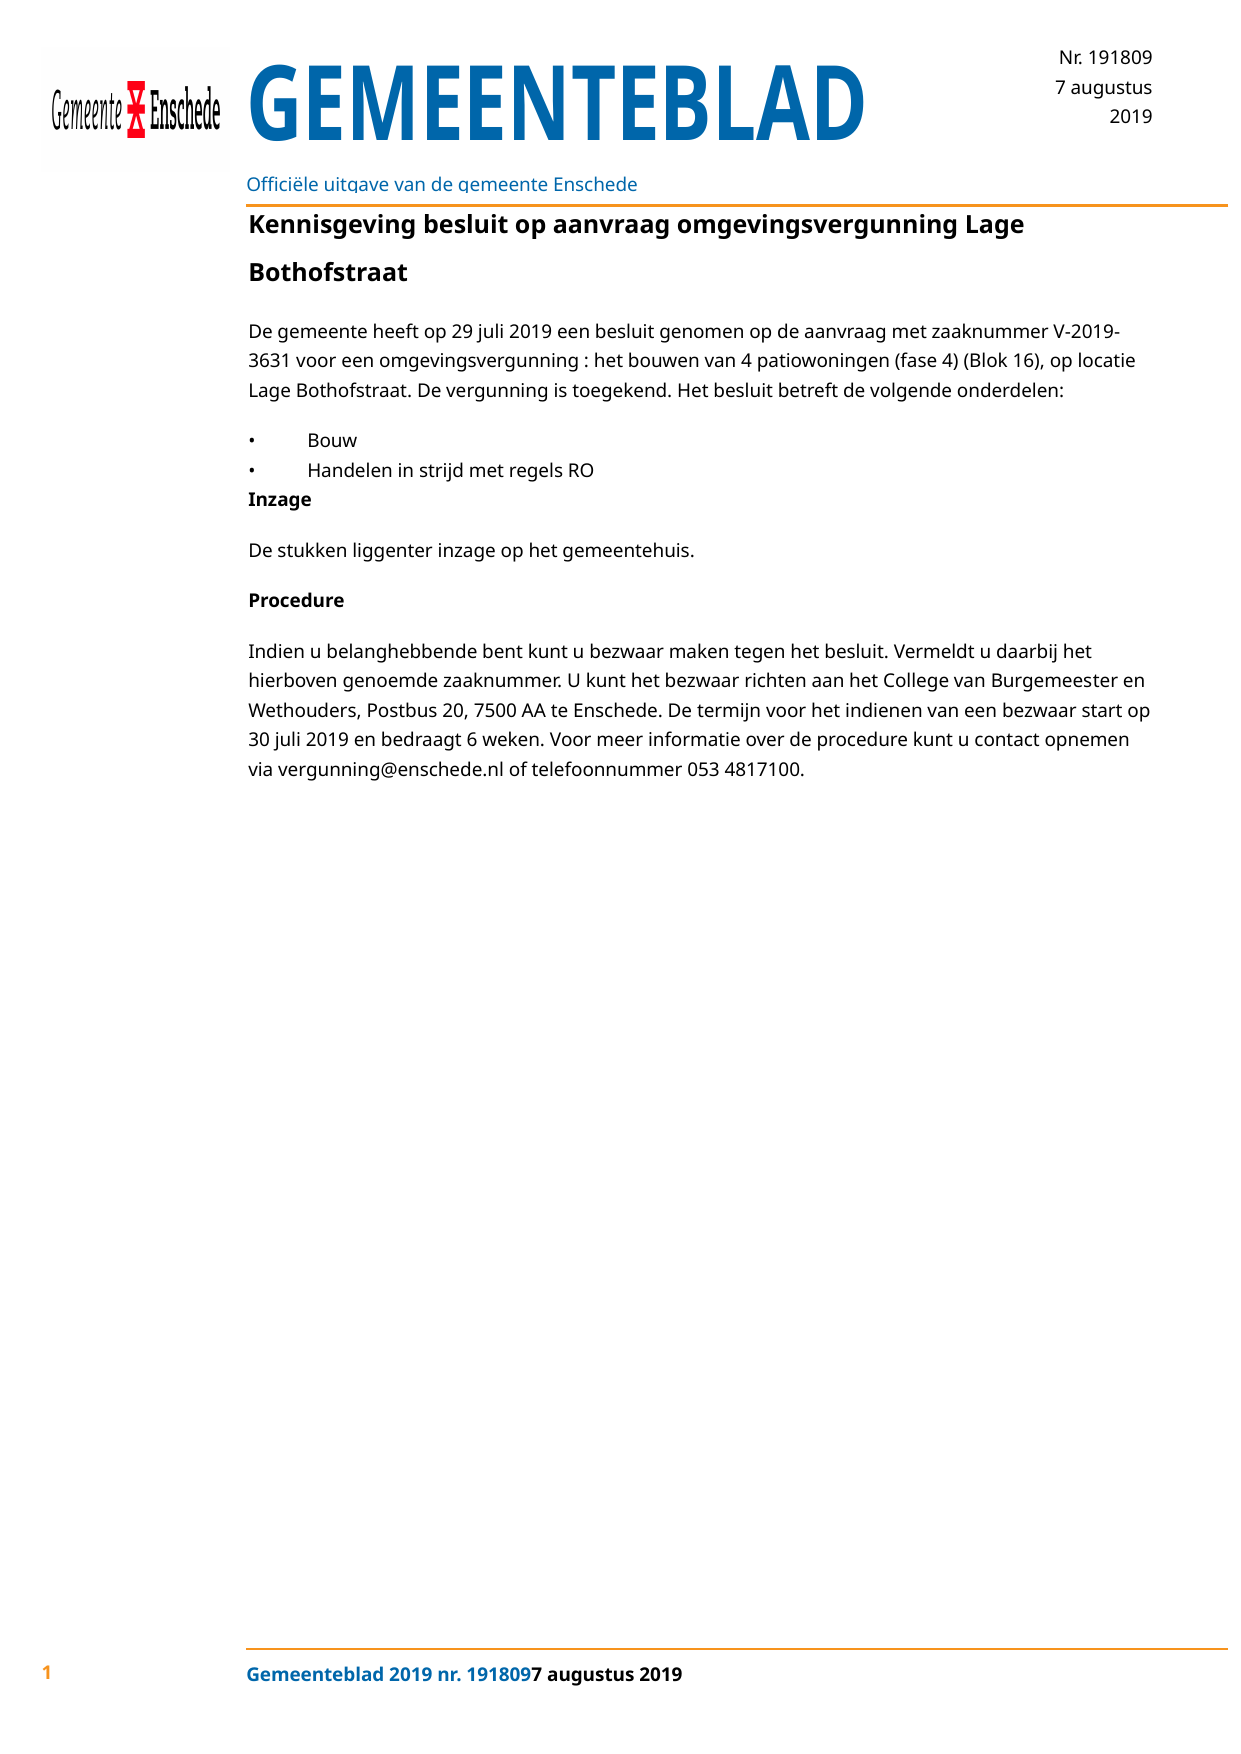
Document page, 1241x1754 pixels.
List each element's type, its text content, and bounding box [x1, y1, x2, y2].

text Indien u belanghebbende bent kunt u bezwaar maken tegen het besluit. Vermeldt u daarbij het hierboven genoemde zaaknummer. U kunt het bezwaar richten aan het College van Burgemees­ter en Wethouders, Postbus 20, 7500 AA te Enschede. De termijn voor het indienen van een bezwaar start op 30 juli 2019 en bedraagt 6 weken. Voor meer informatie over de procedure kunt u contact opnemen via vergunning@enschede.nl of telefoonnummer 053 4817100. [248, 638, 1152, 782]
list Handelen in strijd met regels RO [248, 457, 1152, 483]
text De gemeente heeft op 29 juli 2019 een besluit genomen op de aanvraag met zaaknummer V-2019-3631 voor een omgevingsvergunning : het bouwen van 4 patiowoningen (fase 4) (Blok 16), op locatie Lage Bothofstraat. De vergunning is toegekend. Het besluit betreft de volgende onderdelen: [248, 318, 1152, 403]
text Inzage [248, 487, 1152, 512]
text Kennisgeving besluit op aanvraag omgevingsvergunning Lage Bothofstraat [248, 207, 1152, 288]
text Procedure [248, 587, 1152, 613]
text De stukken liggenter inzage op het gemeentehuis. [248, 537, 1152, 563]
list Bouw [248, 427, 1152, 453]
picture [41, 47, 231, 172]
